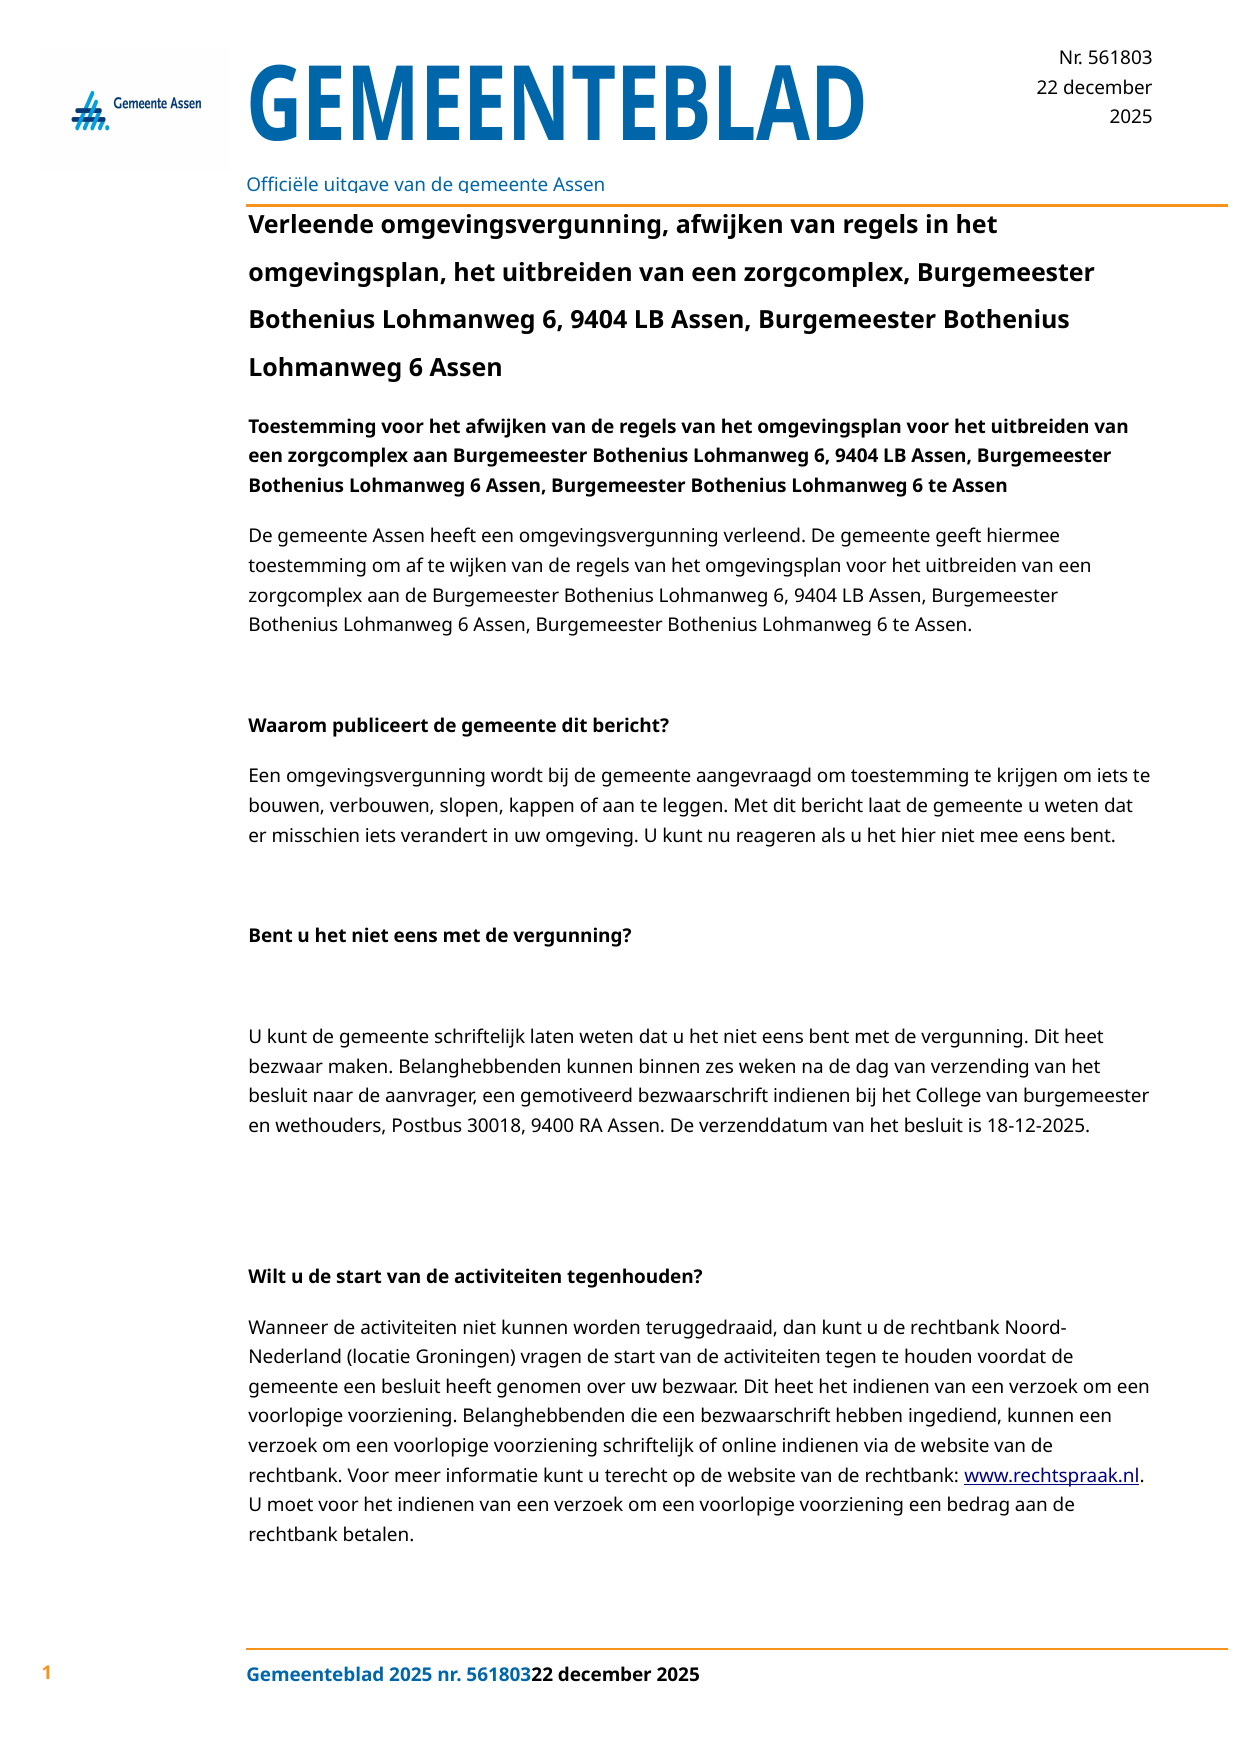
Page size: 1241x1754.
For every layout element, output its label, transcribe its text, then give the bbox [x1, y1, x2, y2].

text Verleende omgevingsvergunning, afwijken van regels in het omgevingsplan, het uitbreiden van een zorgcomplex, Burgemeester Bothenius Lohmanweg 6, 9404 LB Assen, Burgemeester Bothenius Lohmanweg 6 Assen [248, 207, 1152, 384]
picture [41, 47, 231, 172]
text Wilt u de start van de activiteiten tegenhouden? [248, 1263, 1152, 1289]
text Wanneer de activiteiten niet kunnen worden teruggedraaid, dan kunt u de rechtbank Noord-Nederland (locatie Groningen) vragen de start van de activiteiten tegen te houden voordat de gemeente een besluit heeft genomen over uw bezwaar. Dit heet het indienen van een verzoek om een voorlopige voorziening. Belanghebbenden die een bezwaarschrift hebben ingediend, kunnen een verzoek om een voorlopige voorziening schriftelijk of online indienen via de website van de rechtbank. Voor meer informatie kunt u terecht op de website van de rechtbank: www.rechtspraak.nl. U moet voor het indienen van een verzoek om een voorlopige voorziening een bedrag aan de rechtbank betalen. [248, 1314, 1152, 1547]
text Bent u het niet eens met de vergunning? [248, 923, 1152, 948]
text Waarom publiceert de gemeente dit bericht? [248, 712, 1152, 738]
text Een omgevingsvergunning wordt bij de gemeente aangevraagd om toestemming te krijgen om iets te bouwen, verbouwen, slopen, kappen of aan te leggen. Met dit bericht laat de gemeente u weten dat er misschien iets verandert in uw omgeving. U kunt nu reageren als u het hier niet mee eens bent. [248, 763, 1152, 848]
text U kunt de gemeente schriftelijk laten weten dat u het niet eens bent met de vergunning. Dit heet bezwaar maken. Belanghebbenden kunnen binnen zes weken na de dag van verzending van het besluit naar de aanvrager, een gemotiveerd bezwaarschrift indienen bij het College van burgemeester en wethouders, Postbus 30018, 9400 RA Assen. De verzenddatum van het besluit is 18-12-2025. [248, 1023, 1152, 1138]
text De gemeente Assen heeft een omgevingsvergunning verleend. De gemeente geeft hiermee toestemming om af te wijken van de regels van het omgevingsplan voor het uitbreiden van een zorgcomplex aan de Burgemeester Bothenius Lohmanweg 6, 9404 LB Assen, Burgemeester Bothenius Lohmanweg 6 Assen, Burgemeester Bothenius Lohmanweg 6 te Assen. [248, 523, 1152, 637]
text Toestemming voor het afwijken van de regels van het omgevingsplan voor het uitbreiden van een zorgcomplex aan Burgemeester Bothenius Lohmanweg 6, 9404 LB Assen, Burgemeester Bothenius Lohmanweg 6 Assen, Burgemeester Bothenius Lohmanweg 6 te Assen [248, 413, 1152, 498]
